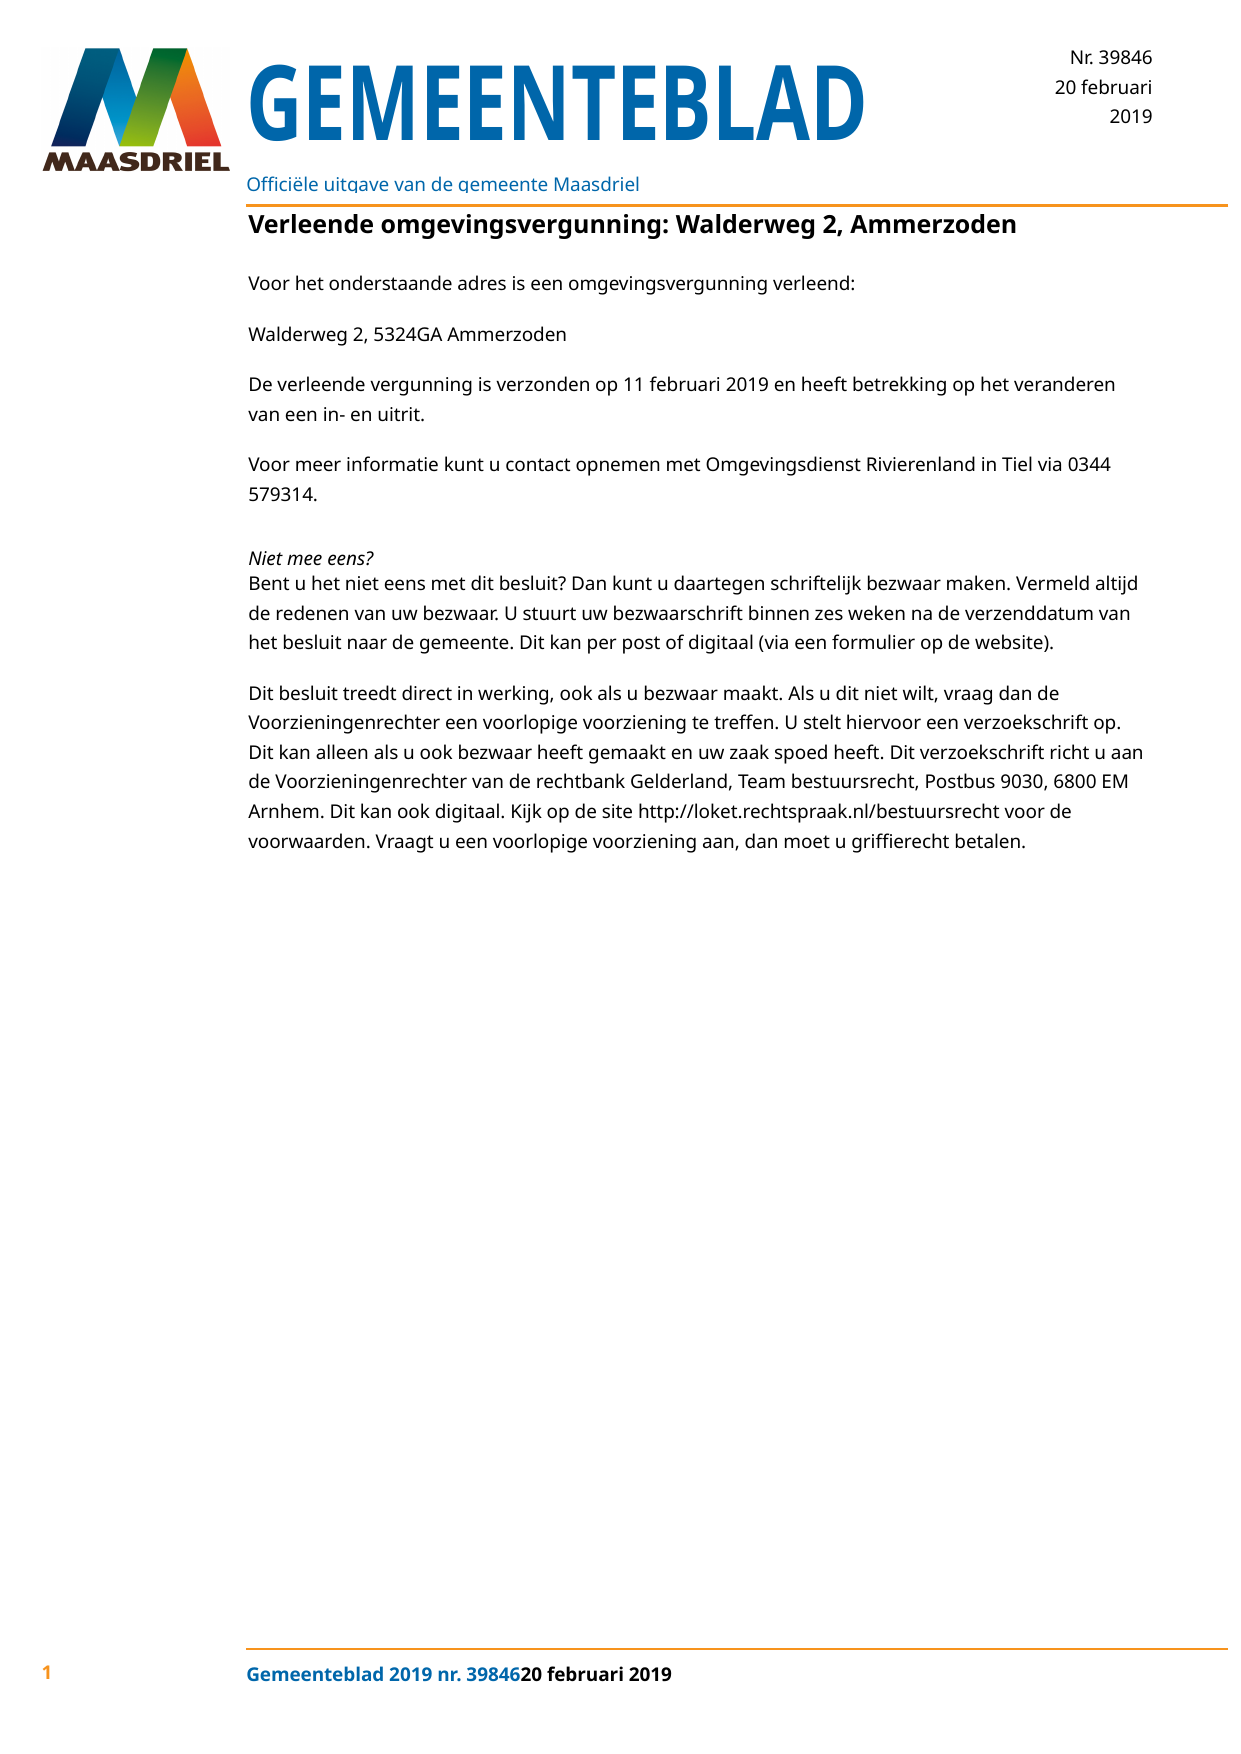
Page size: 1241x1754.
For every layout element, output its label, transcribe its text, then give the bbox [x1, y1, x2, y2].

text De verleende vergunning is verzonden op 11 februari 2019 en heeft betrekking op het veranderen van een in- en uitrit. [248, 371, 1152, 426]
text Bent u het niet eens met dit besluit? Dan kunt u daartegen schriftelijk bezwaar maken. Vermeld altijd de redenen van uw bezwaar. U stuurt uw bezwaarschrift binnen zes weken na de verzenddatum van het besluit naar de gemeente. Dit kan per post of digitaal (via een formulier op de website). [248, 570, 1152, 655]
text Verleende omgevingsvergunning: Walderweg 2, Ammerzoden [248, 207, 1152, 241]
text Walderweg 2, 5324GA Ammerzoden [248, 321, 1152, 346]
text Voor het onderstaande adres is een omgevingsvergunning verleend: [248, 270, 1152, 296]
text Dit besluit treedt direct in werking, ook als u bezwaar maakt. Als u dit niet wilt, vraag dan de Voorzieningenrechter een voorlopige voorziening te treffen. U stelt hiervoor een verzoekschrift op. Dit kan alleen als u ook bezwaar heeft gemaakt en uw zaak spoed heeft. Dit verzoekschrift richt u aan de Voorzieningenrechter van de rechtbank Gelderland, Team bestuursrecht, Postbus 9030, 6800 EM Arnhem. Dit kan ook digitaal. Kijk op de site http://loket.rechtspraak.nl/bestuursrecht voor de voorwaarden. Vraagt u een voorlopige voorziening aan, dan moet u griffierecht betalen. [248, 680, 1152, 854]
picture [41, 47, 231, 172]
text Voor meer informatie kunt u contact opnemen met Omgevingsdienst Rivierenland in Tiel via 0344 579314. [248, 451, 1152, 506]
text Niet mee eens? [248, 545, 1152, 570]
